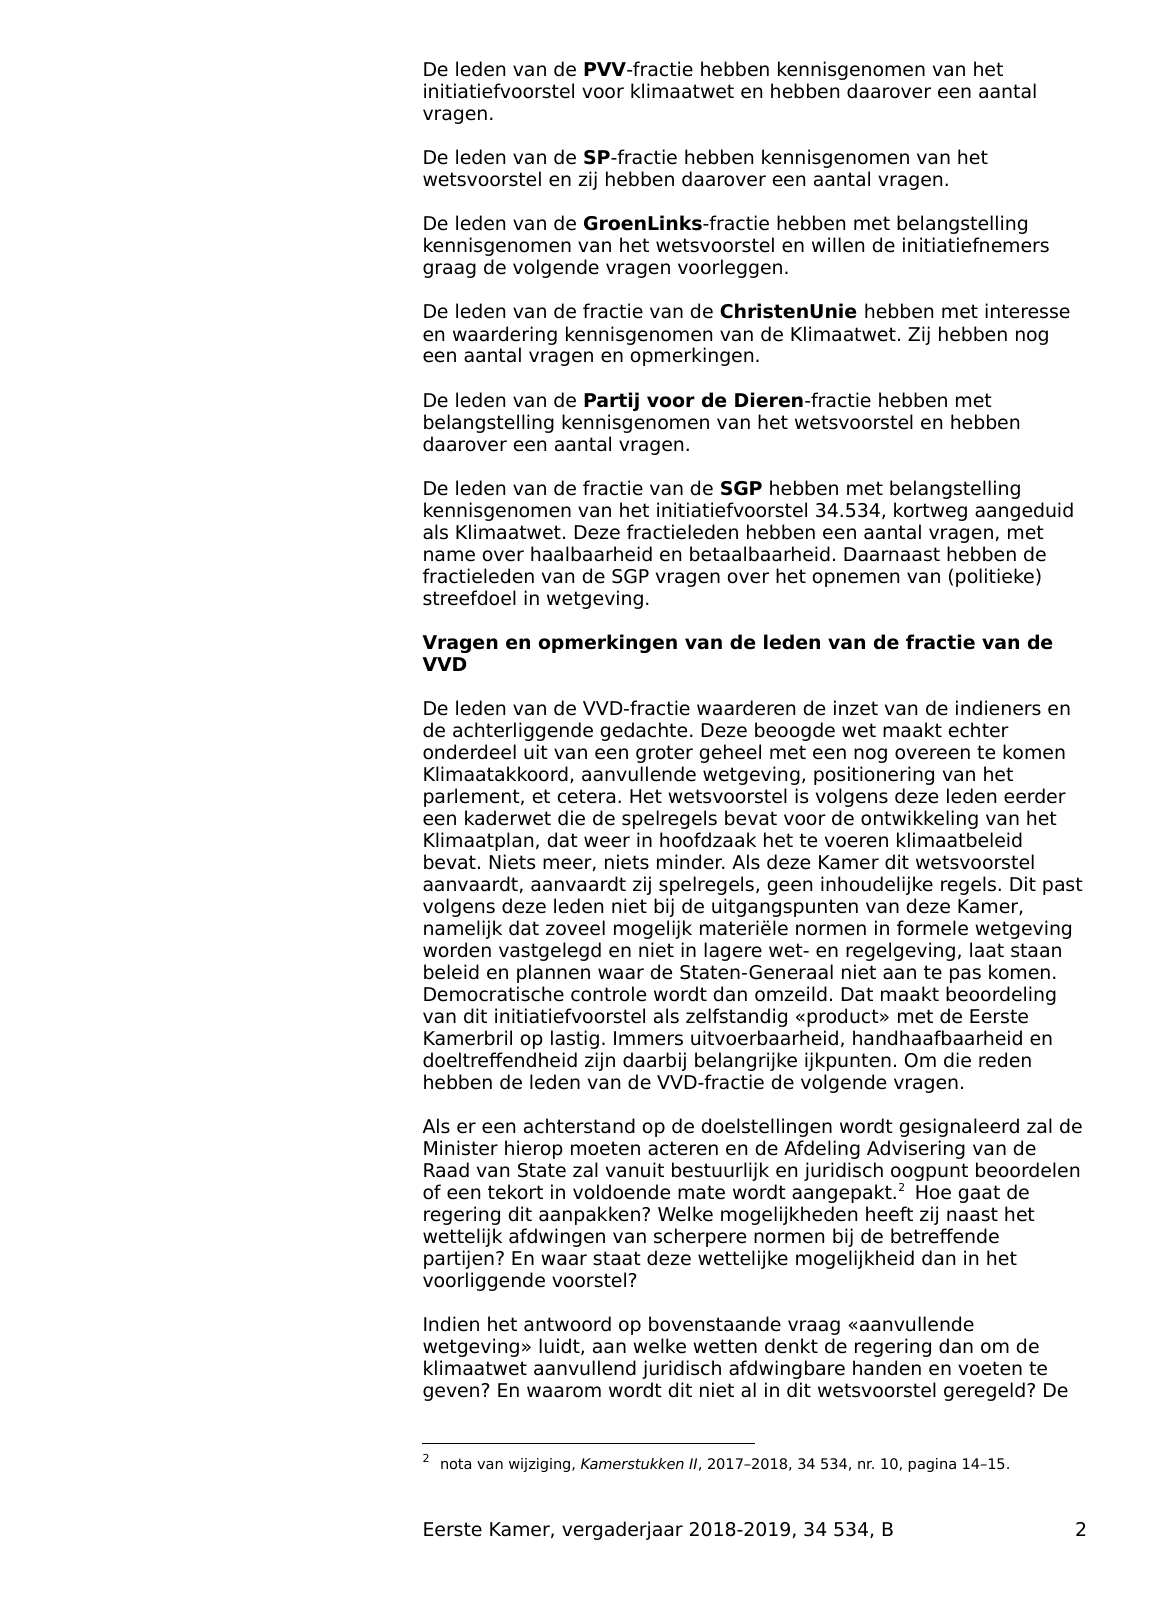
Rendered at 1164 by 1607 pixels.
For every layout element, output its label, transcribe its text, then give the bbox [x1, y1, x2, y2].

text Als er een achterstand op de doelstellingen wordt gesignaleerd zal de Minister hierop moeten acteren en de Afdeling Advisering van de Raad van State zal vanuit bestuurlijk en juridisch oogpunt beoordelen of een tekort in voldoende mate wordt aangepakt. Hoe gaat de regering dit aanpakken? Welke mogelijkheden heeft zij naast het wettelijk afdwingen van scherpere normen bij de betreffende partijen? En waar staat deze wettelijke mogelijkheid dan in het voorliggende voorstel? [422, 1116, 1087, 1292]
text De leden van de Partij voor de Dieren-fractie hebben met belangstelling kennisgenomen van het wetsvoorstel en hebben daarover een aantal vragen. [422, 389, 1087, 456]
text De leden van de SP-fractie hebben kennisgenomen van het wetsvoorstel en zij hebben daarover een aantal vragen. [422, 147, 1087, 191]
text De leden van de fractie van de ChristenUnie hebben met interesse en waardering kennisgenomen van de Klimaatwet. Zij hebben nog een aantal vragen en opmerkingen. [422, 301, 1087, 367]
text Indien het antwoord op bovenstaande vraag «aanvullende wetgeving» luidt, aan welke wetten denkt de regering dan om de klimaatwet aanvullend juridisch afdwingbare handen en voeten te geven? En waarom wordt dit niet al in dit wetsvoorstel geregeld? De [422, 1314, 1087, 1402]
text nota van wijziging, Kamerstukken II, 2017–2018, 34 534, nr. 10, pagina 14–15. [422, 1452, 1087, 1474]
text De leden van de fractie van de SGP hebben met belangstelling kennisgenomen van het initiatiefvoorstel 34.534, kortweg aangeduid als Klimaatwet. Deze fractieleden hebben een aantal vragen, met name over haalbaarheid en betaalbaarheid. Daarnaast hebben de fractieleden van de SGP vragen over het opnemen van (politieke) streefdoel in wetgeving. [422, 478, 1087, 609]
text De leden van de GroenLinks-fractie hebben met belangstelling kennisgenomen van het wetsvoorstel en willen de initiatiefnemers graag de volgende vragen voorleggen. [422, 213, 1087, 279]
text De leden van de VVD-fractie waarderen de inzet van de indieners en de achterliggende gedachte. Deze beoogde wet maakt echter onderdeel uit van een groter geheel met een nog overeen te komen Klimaatakkoord, aanvullende wetgeving, positionering van het parlement, et cetera. Het wetsvoorstel is volgens deze leden eerder een kaderwet die de spelregels bevat voor de ontwikkeling van het Klimaatplan, dat weer in hoofdzaak het te voeren klimaatbeleid bevat. Niets meer, niets minder. Als deze Kamer dit wetsvoorstel aanvaardt, aanvaardt zij spelregels, geen inhoudelijke regels. Dit past volgens deze leden niet bij de uitgangspunten van deze Kamer, namelijk dat zoveel mogelijk materiële normen in formele wetgeving worden vastgelegd en niet in lagere wet- en regelgeving, laat staan beleid en plannen waar de Staten-Generaal niet aan te pas komen. Democratische controle wordt dan omzeild. Dat maakt beoordeling van dit initiatiefvoorstel als zelfstandig «product» met de Eerste Kamerbril op lastig. Immers uitvoerbaarheid, handhaafbaarheid en doeltreffendheid zijn daarbij belangrijke ijkpunten. Om die reden hebben de leden van de VVD-fractie de volgende vragen. [422, 698, 1087, 1093]
text De leden van de PVV-fractie hebben kennisgenomen van het initiatiefvoorstel voor klimaatwet en hebben daarover een aantal vragen. [422, 59, 1087, 125]
subtitle Vragen en opmerkingen van de leden van de fractie van de VVD [422, 632, 1087, 676]
